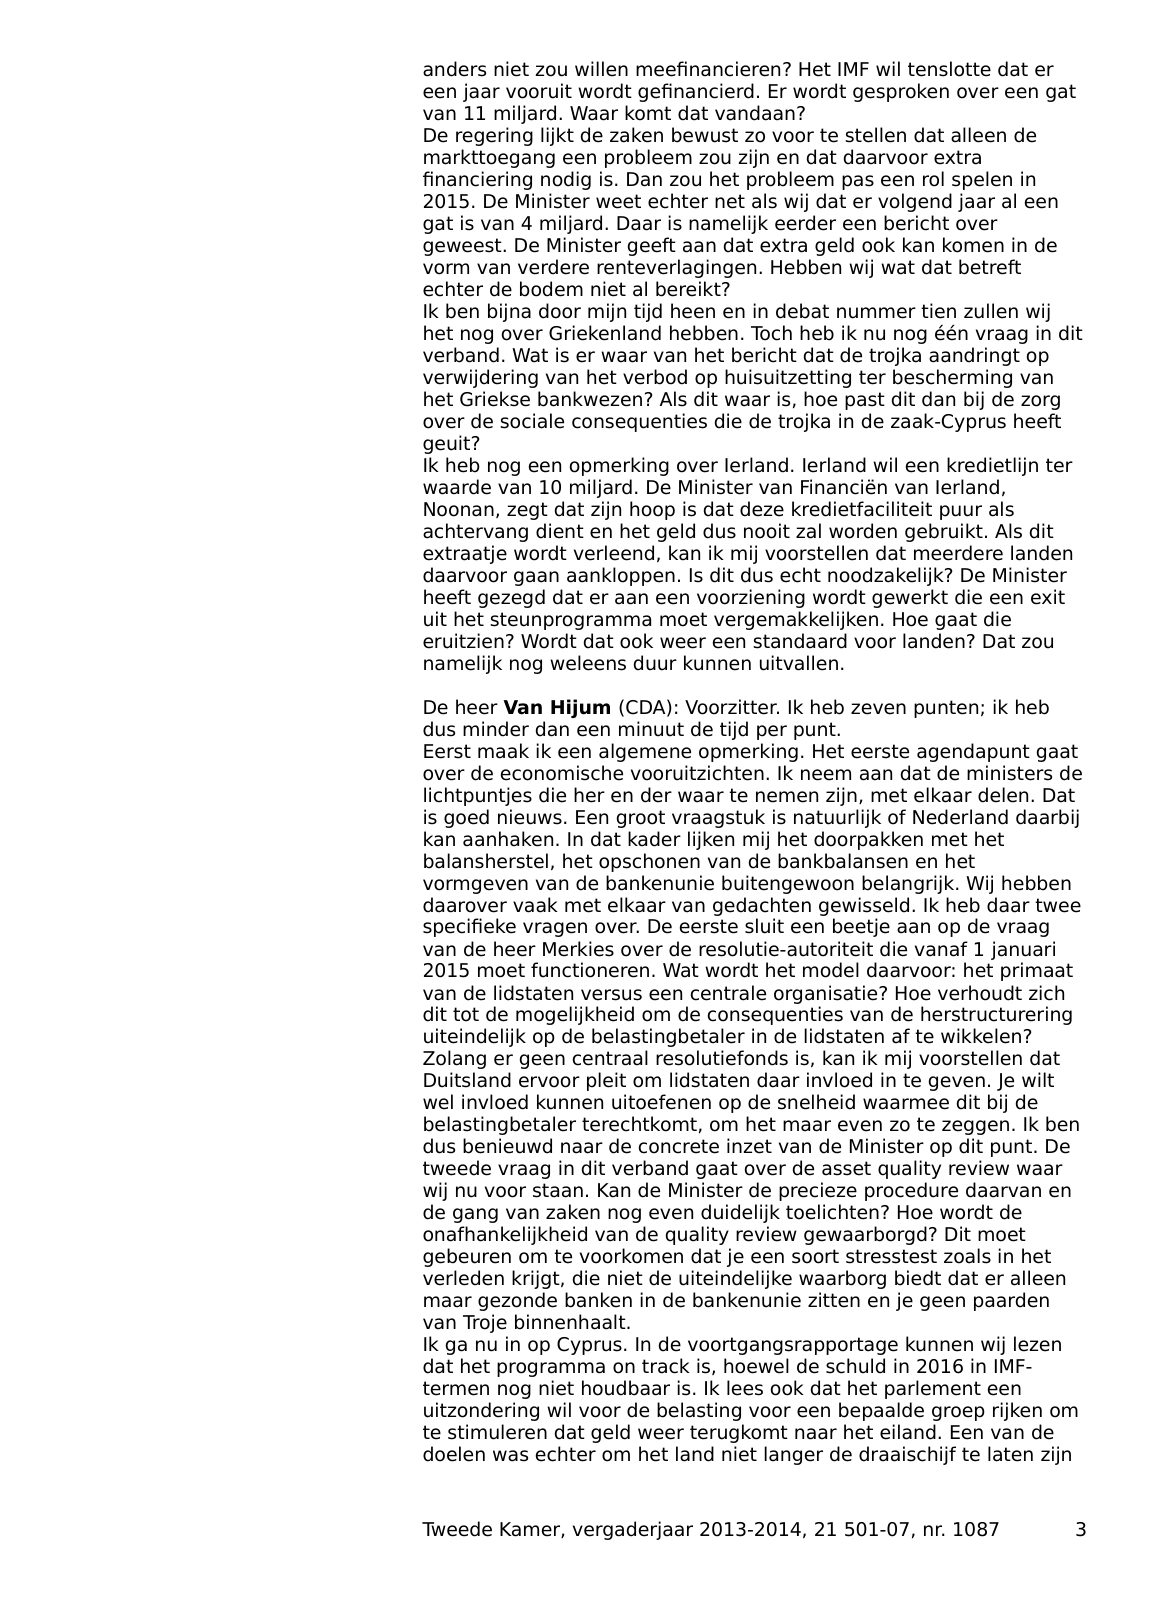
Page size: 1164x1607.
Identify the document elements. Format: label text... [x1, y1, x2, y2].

text De regering lijkt de zaken bewust zo voor te stellen dat alleen de markttoegang een probleem zou zijn en dat daarvoor extra financiering nodig is. Dan zou het probleem pas een rol spelen in 2015. De Minister weet echter net als wij dat er volgend jaar al een gat is van 4 miljard. Daar is namelijk eerder een bericht over geweest. De Minister geeft aan dat extra geld ook kan komen in de vorm van verdere renteverlagingen. Hebben wij wat dat betreft echter de bodem niet al bereikt? [422, 125, 1087, 301]
text Ik heb nog een opmerking over Ierland. Ierland wil een kredietlijn ter waarde van 10 miljard. De Minister van Financiën van Ierland, Noonan, zegt dat zijn hoop is dat deze kredietfaciliteit puur als achtervang dient en het geld dus nooit zal worden gebruikt. Als dit extraatje wordt verleend, kan ik mij voorstellen dat meerdere landen daarvoor gaan aankloppen. Is dit dus echt noodzakelijk? De Minister heeft gezegd dat er aan een voorziening wordt gewerkt die een exit uit het steunprogramma moet vergemakkelijken. Hoe gaat die eruitzien? Wordt dat ook weer een standaard voor landen? Dat zou namelijk nog weleens duur kunnen uitvallen. [422, 455, 1087, 674]
text Eerst maak ik een algemene opmerking. Het eerste agendapunt gaat over de economische vooruitzichten. Ik neem aan dat de ministers de lichtpuntjes die her en der waar te nemen zijn, met elkaar delen. Dat is goed nieuws. Een groot vraagstuk is natuurlijk of Nederland daarbij kan aanhaken. In dat kader lijken mij het doorpakken met het balansherstel, het opschonen van de bankbalansen en het vormgeven van de bankenunie buitengewoon belangrijk. Wij hebben daarover vaak met elkaar van gedachten gewisseld. Ik heb daar twee specifieke vragen over. De eerste sluit een beetje aan op de vraag van de heer Merkies over de resolutie-autoriteit die vanaf 1 januari 2015 moet functioneren. Wat wordt het model daarvoor: het primaat van de lidstaten versus een centrale organisatie? Hoe verhoudt zich dit tot de mogelijkheid om de consequenties van de herstructurering uiteindelijk op de belastingbetaler in de lidstaten af te wikkelen? Zolang er geen centraal resolutiefonds is, kan ik mij voorstellen dat Duitsland ervoor pleit om lidstaten daar invloed in te geven. Je wilt wel invloed kunnen uitoefenen op de snelheid waarmee dit bij de belastingbetaler terechtkomt, om het maar even zo te zeggen. Ik ben dus benieuwd naar de concrete inzet van de Minister op dit punt. De tweede vraag in dit verband gaat over de asset quality review waar wij nu voor staan. Kan de Minister de precieze procedure daarvan en de gang van zaken nog even duidelijk toelichten? Hoe wordt de onafhankelijkheid van de quality review gewaarborgd? Dit moet gebeuren om te voorkomen dat je een soort stresstest zoals in het verleden krijgt, die niet de uiteindelijke waarborg biedt dat er alleen maar gezonde banken in de bankenunie zitten en je geen paarden van Troje binnenhaalt. [422, 741, 1087, 1334]
text Ik ga nu in op Cyprus. In de voortgangsrapportage kunnen wij lezen dat het programma on track is, hoewel de schuld in 2016 in IMF-termen nog niet houdbaar is. Ik lees ook dat het parlement een uitzondering wil voor de belasting voor een bepaalde groep rijken om te stimuleren dat geld weer terugkomt naar het eiland. Een van de doelen was echter om het land niet langer de draaischijf te laten zijn [422, 1334, 1087, 1466]
text De heer Van Hijum (CDA): Voorzitter. Ik heb zeven punten; ik heb dus minder dan een minuut de tijd per punt. [422, 697, 1087, 741]
text Ik ben bijna door mijn tijd heen en in debat nummer tien zullen wij het nog over Griekenland hebben. Toch heb ik nu nog één vraag in dit verband. Wat is er waar van het bericht dat de trojka aandringt op verwijdering van het verbod op huisuitzetting ter bescherming van het Griekse bankwezen? Als dit waar is, hoe past dit dan bij de zorg over de sociale consequenties die de trojka in de zaak-Cyprus heeft geuit? [422, 301, 1087, 455]
text anders niet zou willen meefinancieren? Het IMF wil tenslotte dat er een jaar vooruit wordt gefinancierd. Er wordt gesproken over een gat van 11 miljard. Waar komt dat vandaan? [422, 59, 1087, 125]
